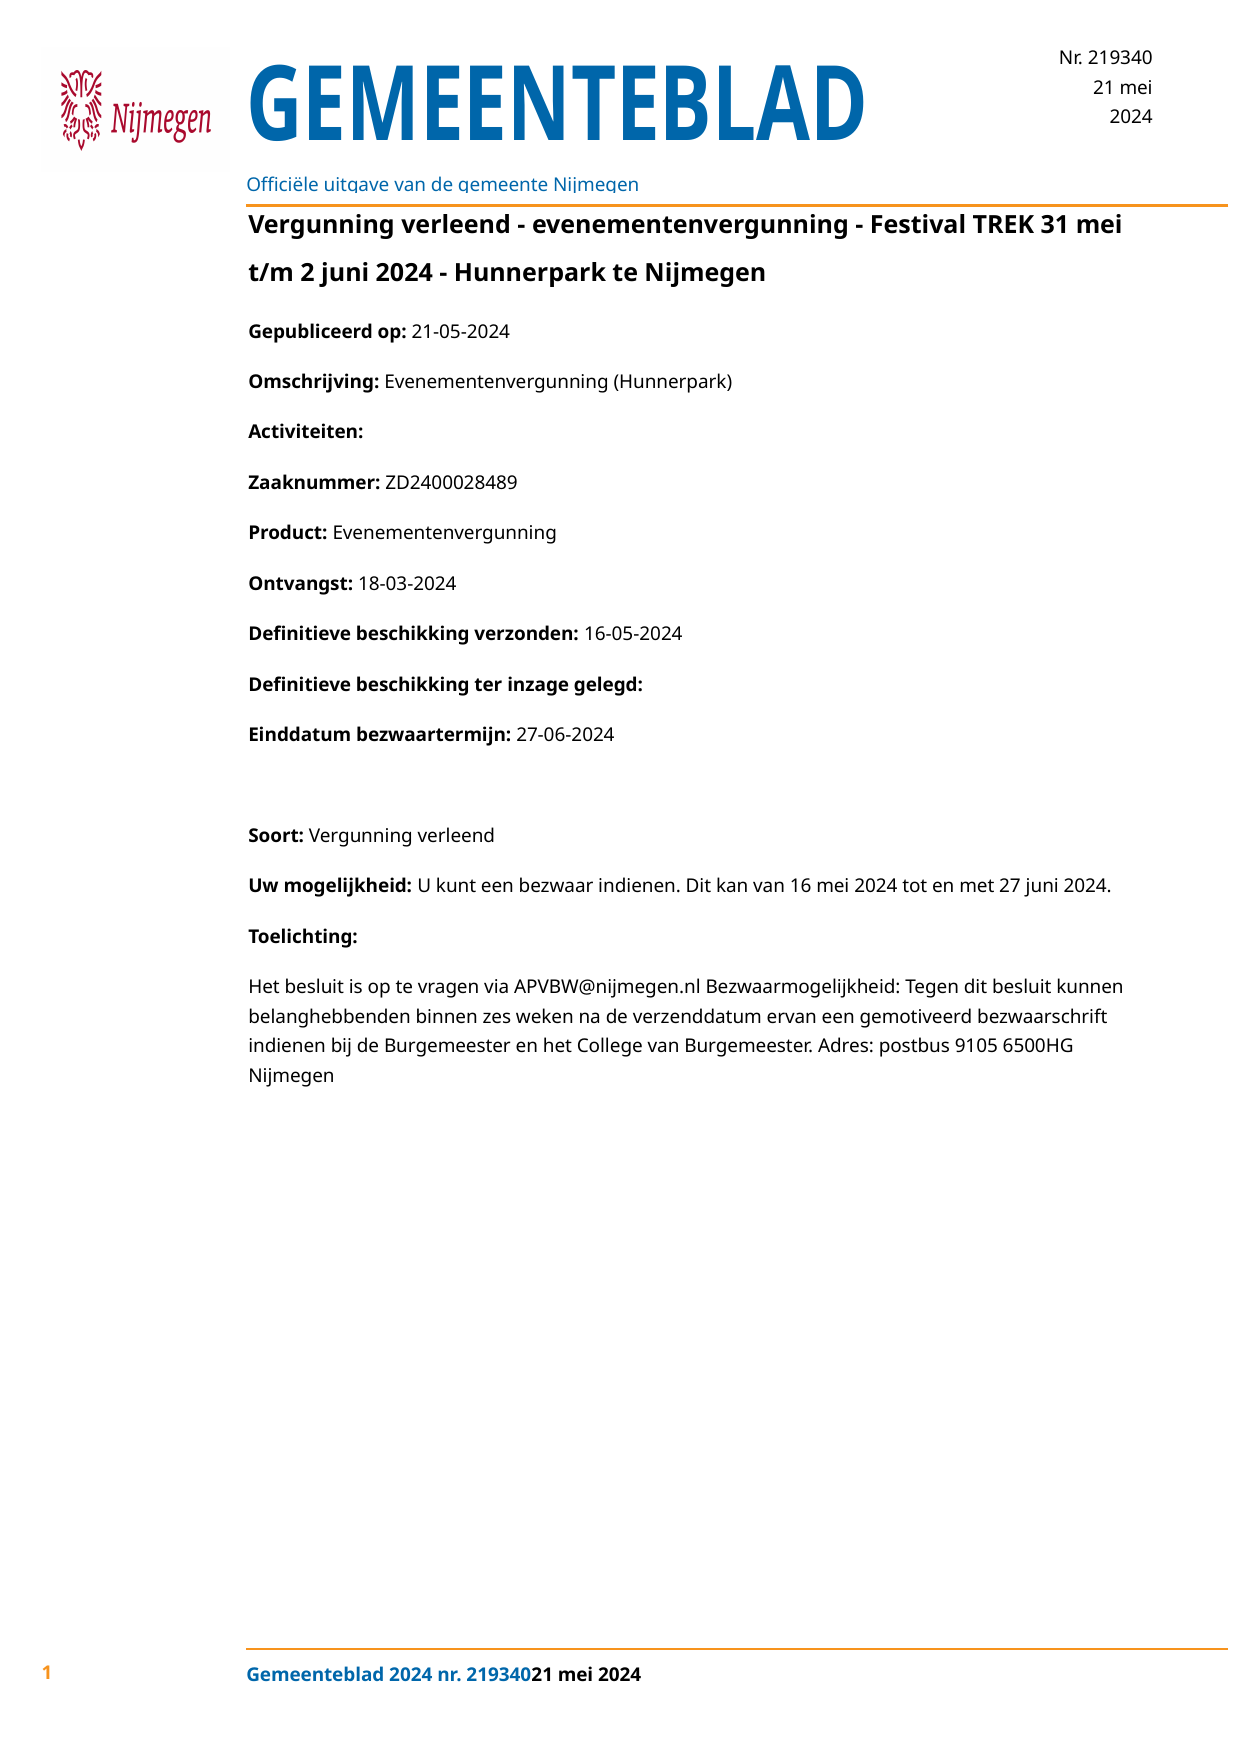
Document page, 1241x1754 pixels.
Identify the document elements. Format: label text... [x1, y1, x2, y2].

text Einddatum bezwaartermijn: 27-06-2024 [248, 721, 1152, 747]
text Toelichting: [248, 923, 1152, 949]
text Product: Evenementenvergunning [248, 519, 1152, 545]
text Omschrijving: Evenementenvergunning (Hunnerpark) [248, 368, 1152, 394]
text Definitieve beschikking ter inzage gelegd: [248, 671, 1152, 697]
text Zaaknummer: ZD2400028489 [248, 469, 1152, 495]
text Soort: Vergunning verleend [248, 822, 1152, 848]
picture [41, 47, 231, 172]
text Gepubliceerd op: 21-05-2024 [248, 318, 1152, 344]
text Het besluit is op te vragen via APVBW@nijmegen.nl Bezwaarmogelijkheid: Tegen dit besluit kunnen belanghebbenden binnen zes weken na de verzenddatum ervan een gemotiveerd bezwaarschrift indienen bij de Burgemeester en het College van Burgemeester. Adres: postbus 9105 6500HG Nijmegen [248, 973, 1152, 1088]
text Uw mogelijkheid: U kunt een bezwaar indienen. Dit kan van 16 mei 2024 tot en met 27 juni 2024. [248, 872, 1152, 898]
text Vergunning verleend - evenementenvergunning - Festival TREK 31 mei t/m 2 juni 2024 - Hunnerpark te Nijmegen [248, 207, 1152, 288]
text Activiteiten: [248, 419, 1152, 444]
text Ontvangst: 18-03-2024 [248, 570, 1152, 596]
text Definitieve beschikking verzonden: 16-05-2024 [248, 620, 1152, 646]
